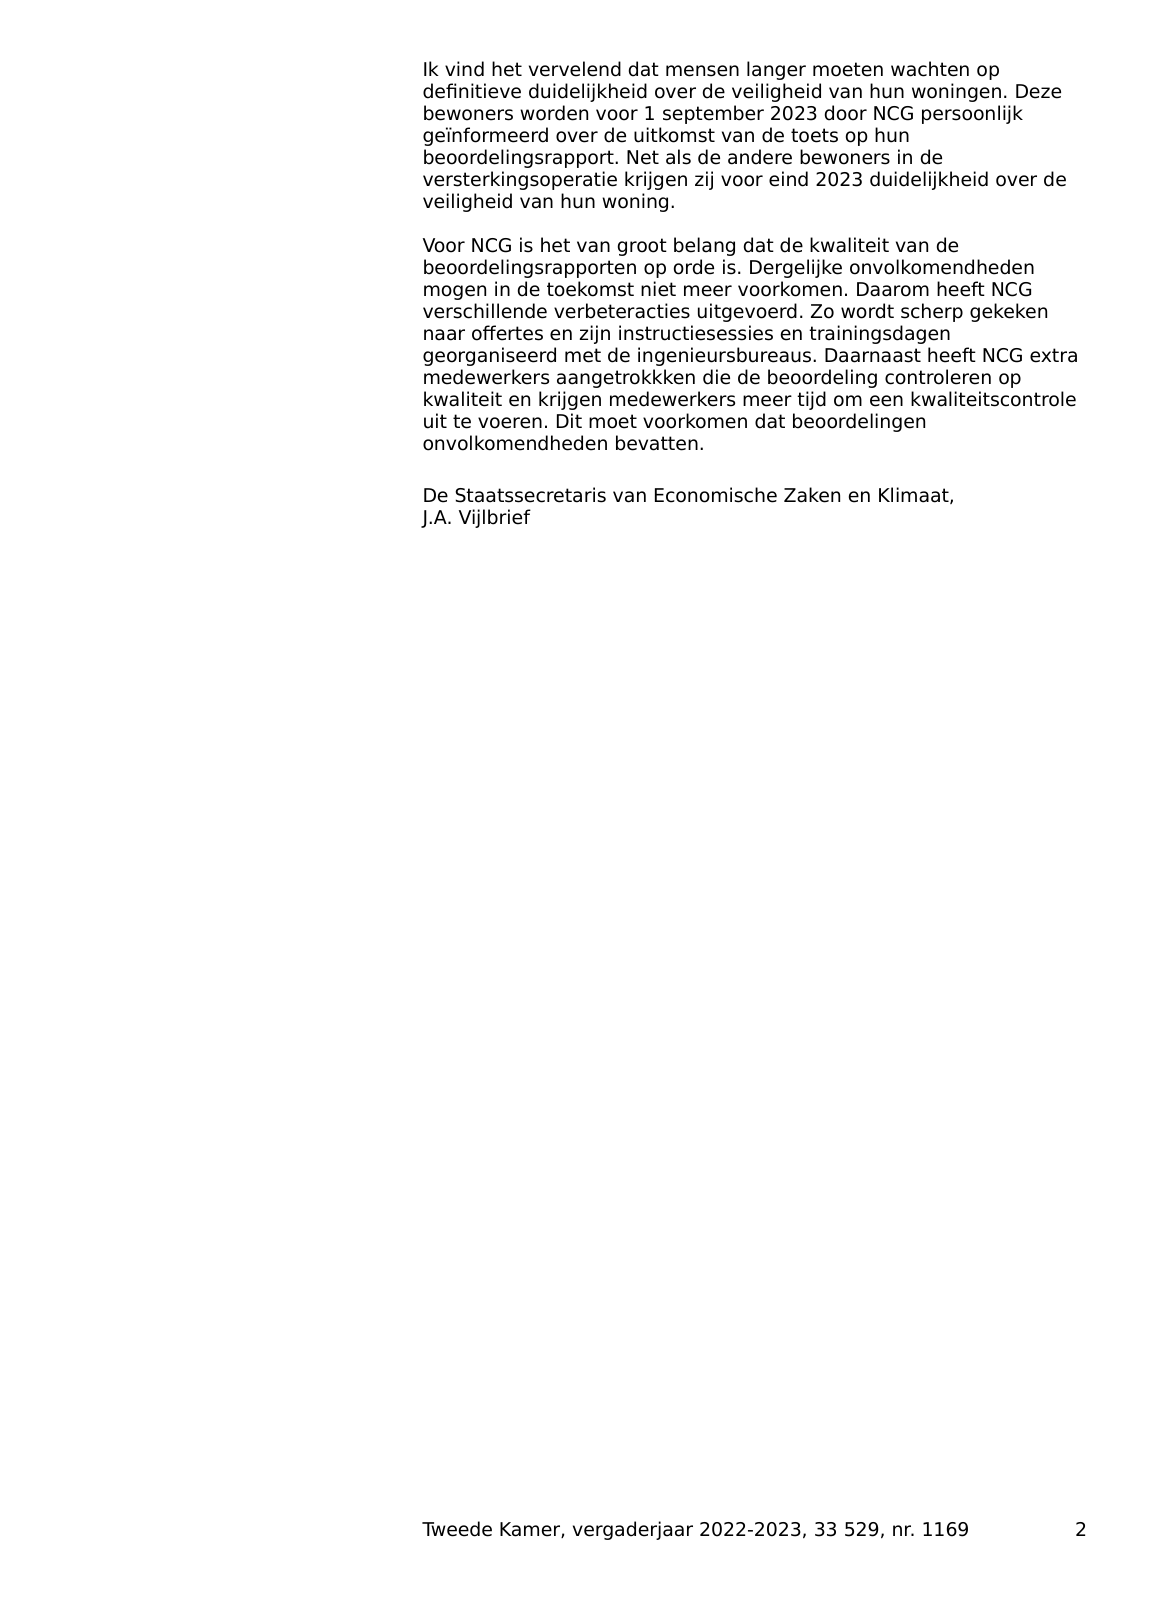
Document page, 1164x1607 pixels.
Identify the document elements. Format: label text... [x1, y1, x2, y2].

text Ik vind het vervelend dat mensen langer moeten wachten op definitieve duidelijkheid over de veiligheid van hun woningen. Deze bewoners worden voor 1 september 2023 door NCG persoonlijk geïnformeerd over de uitkomst van de toets op hun beoordelingsrapport. Net als de andere bewoners in de versterkingsoperatie krijgen zij voor eind 2023 duidelijkheid over de veiligheid van hun woning. [422, 59, 1087, 213]
text Voor NCG is het van groot belang dat de kwaliteit van de beoordelingsrapporten op orde is. Dergelijke onvolkomendheden mogen in de toekomst niet meer voorkomen. Daarom heeft NCG verschillende verbeteracties uitgevoerd. Zo wordt scherp gekeken naar offertes en zijn instructiesessies en trainingsdagen georganiseerd met de ingenieursbureaus. Daarnaast heeft NCG extra medewerkers aangetrokkken die de beoordeling controleren op kwaliteit en krijgen medewerkers meer tijd om een kwaliteitscontrole uit te voeren. Dit moet voorkomen dat beoordelingen onvolkomendheden bevatten. [422, 235, 1087, 455]
text De Staatssecretaris van Economische Zaken en Klimaat, J.A. Vijlbrief [422, 485, 1087, 529]
